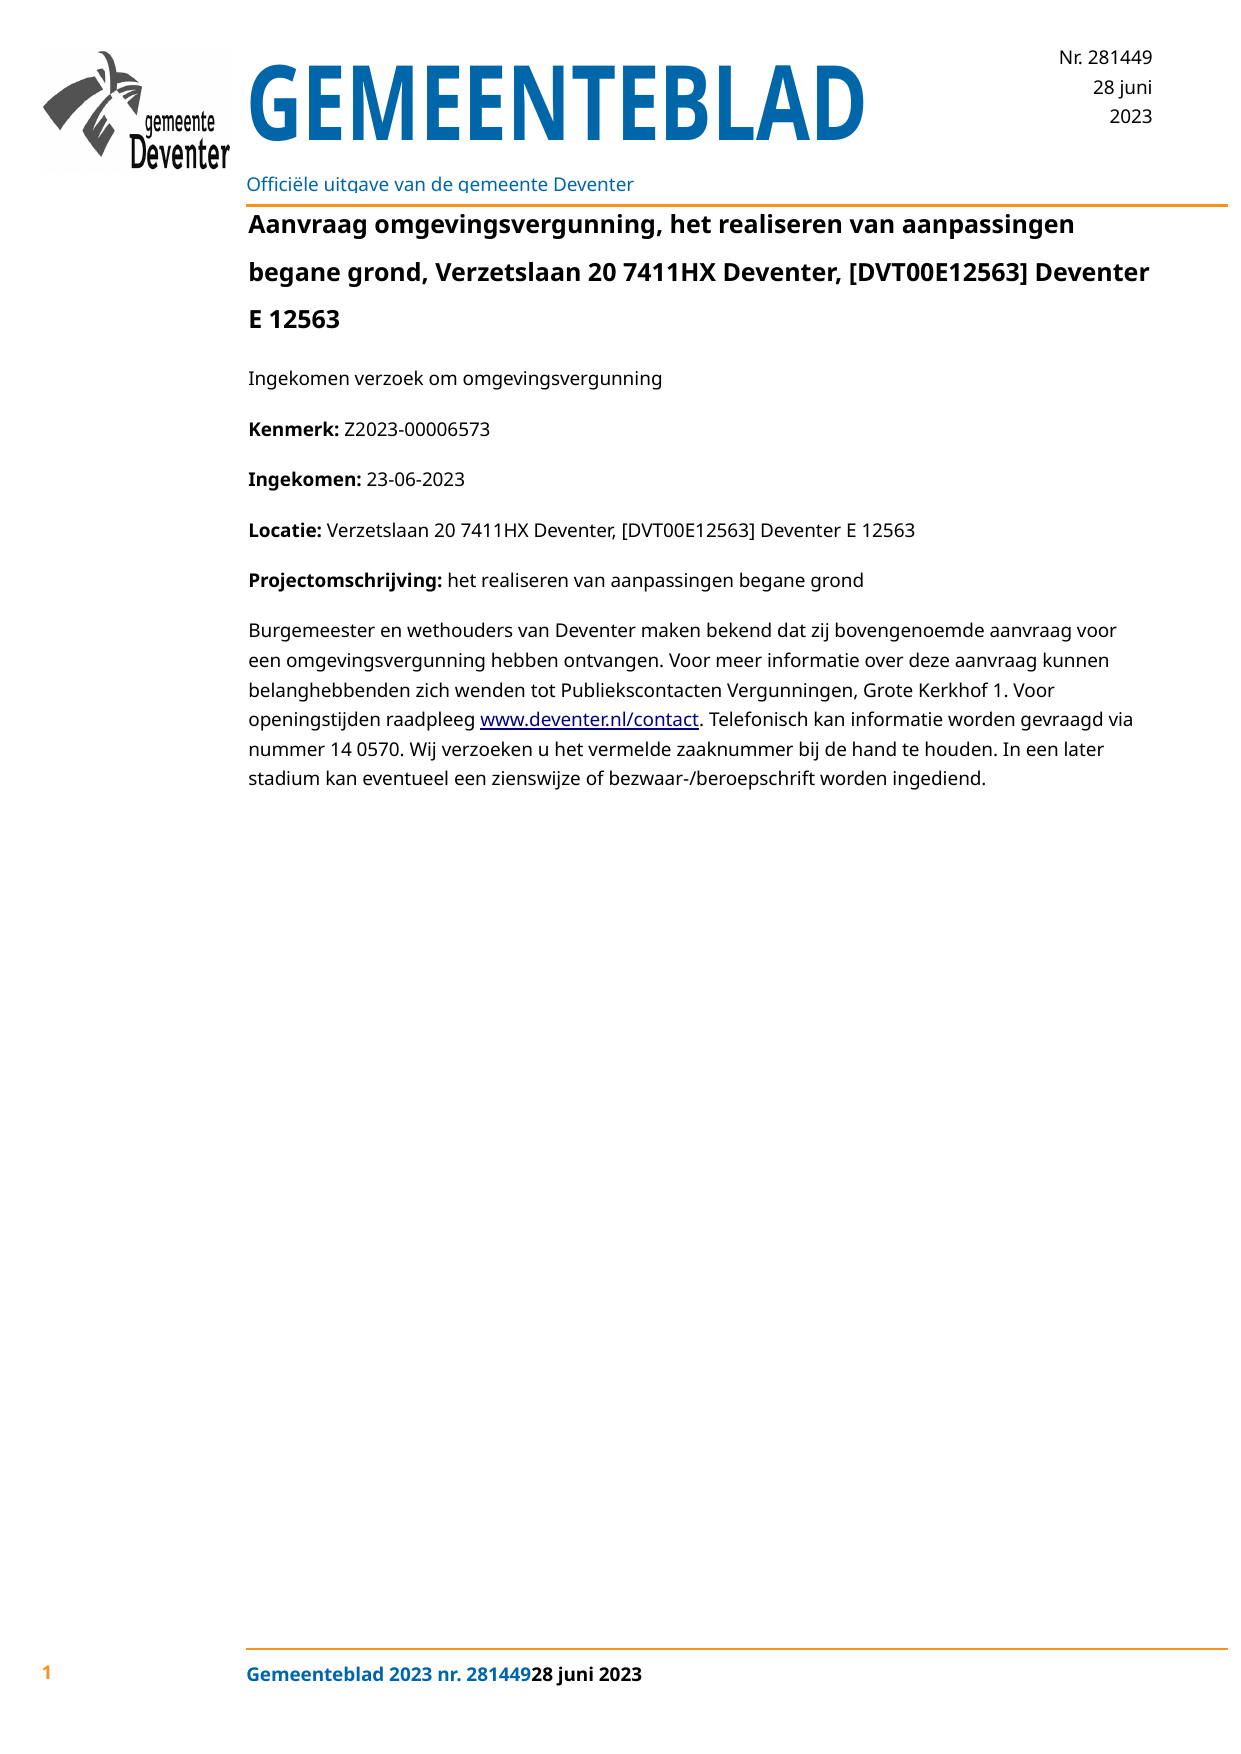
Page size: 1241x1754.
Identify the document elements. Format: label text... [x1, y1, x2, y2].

picture [41, 47, 231, 172]
text Projectomschrijving: het realiseren van aanpassingen begane grond [248, 567, 1152, 593]
text Locatie: Verzetslaan 20 7411HX Deventer, [DVT00E12563] Deventer E 12563 [248, 517, 1152, 542]
text Ingekomen: 23-06-2023 [248, 466, 1152, 492]
text Burgemeester en wethouders van Deventer maken bekend dat zij bovengenoemde aanvraag voor een omgevingsvergunning hebben ontvangen. Voor meer informatie over deze aanvraag kunnen belanghebbenden zich wenden tot Publiekscontacten Vergunningen, Grote Kerkhof 1. Voor openingstijden raadpleeg www.deventer.nl/contact. Telefonisch kan informatie worden gevraagd via nummer 14 0570. Wij verzoeken u het vermelde zaaknummer bij de hand te houden. In een later stadium kan eventueel een zienswijze of bezwaar-/beroepschrift worden ingediend. [248, 618, 1152, 791]
text Kenmerk: Z2023-00006573 [248, 416, 1152, 442]
text Aanvraag omgevingsvergunning, het realiseren van aanpassingen begane grond, Verzetslaan 20 7411HX Deventer, [DVT00E12563] Deventer E 12563 [248, 207, 1152, 336]
text Ingekomen verzoek om omgevingsvergunning [248, 366, 1152, 391]
